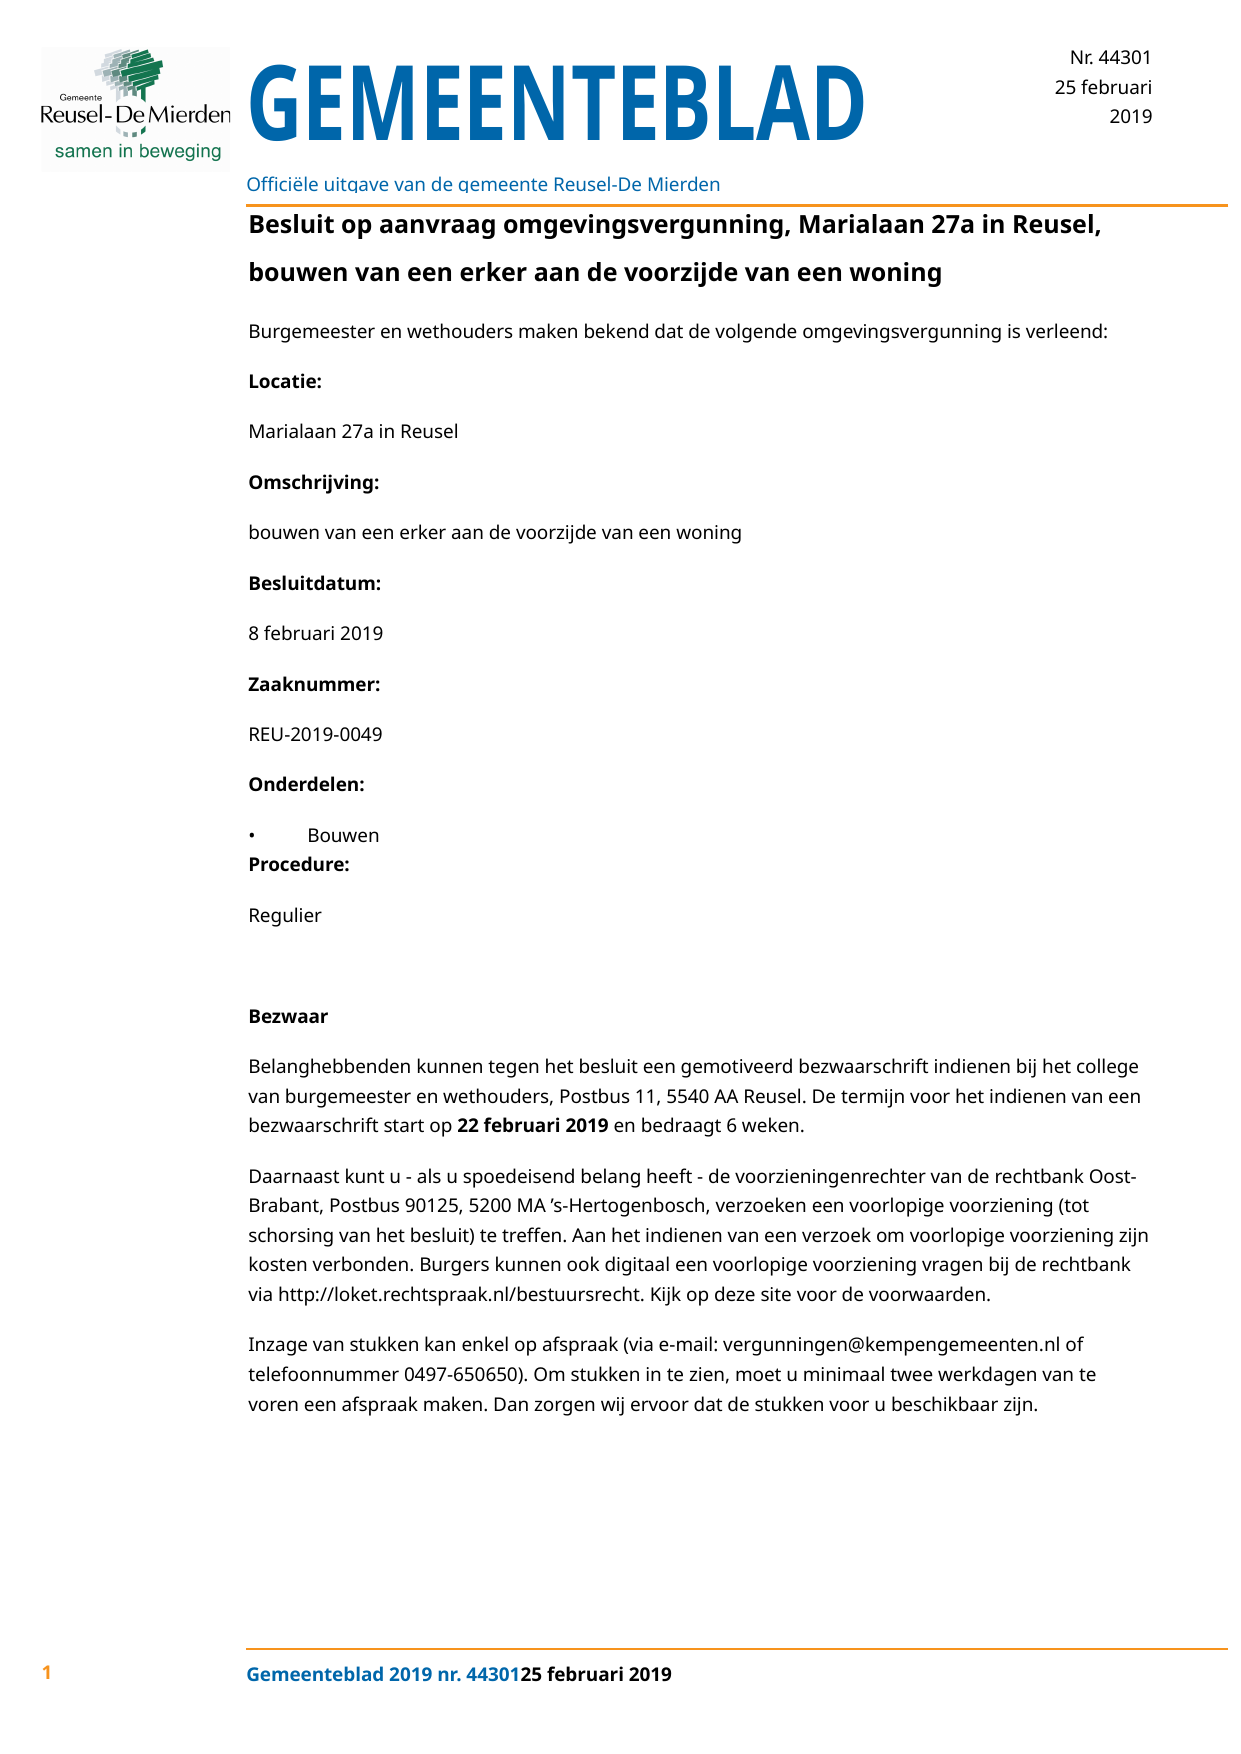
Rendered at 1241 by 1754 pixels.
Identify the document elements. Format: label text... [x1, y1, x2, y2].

text bouwen van een erker aan de voorzijde van een woning [248, 519, 1152, 545]
text Inzage van stukken kan enkel op afspraak (via e-mail: vergunningen@kempengemeenten.nl of telefoonnummer 0497-650650). Om stukken in te zien, moet u minimaal twee werkdagen van te voren een afspraak maken. Dan zorgen wij ervoor dat de stukken voor u beschikbaar zijn. [248, 1332, 1152, 1417]
text 8 februari 2019 [248, 620, 1152, 646]
text Onderdelen: [248, 772, 1152, 797]
text Zaaknummer: [248, 671, 1152, 697]
text Procedure: [248, 852, 1152, 877]
text Bezwaar [248, 1003, 1152, 1029]
text Daarnaast kunt u - als u spoedeisend belang heeft - de voorzieningenrechter van de rechtbank Oost-Brabant, Postbus 90125, 5200 MA ’s-Hertogenbosch, verzoeken een voorlopige voorziening (tot schorsing van het besluit) te treffen. Aan het indienen van een verzoek om voorlopige voorziening zijn kosten verbonden. Burgers kunnen ook digitaal een voorlopige voorziening vragen bij de rechtbank via http://loket.rechtspraak.nl/bestuursrecht. Kijk op deze site voor de voorwaarden. [248, 1163, 1152, 1307]
text Locatie: [248, 368, 1152, 394]
text Marialaan 27a in Reusel [248, 419, 1152, 444]
text Besluitdatum: [248, 570, 1152, 596]
text Burgemeester en wethouders maken bekend dat de volgende omgevingsvergunning is verleend: [248, 318, 1152, 344]
text Regulier [248, 902, 1152, 928]
text Omschrijving: [248, 469, 1152, 495]
picture [41, 47, 231, 172]
text Besluit op aanvraag omgevingsvergunning, Marialaan 27a in Reusel, bouwen van een erker aan de voorzijde van een woning [248, 207, 1152, 288]
list Bouwen [248, 822, 1152, 848]
text Belanghebbenden kunnen tegen het besluit een gemotiveerd bezwaarschrift indienen bij het college van burgemeester en wethouders, Postbus 11, 5540 AA Reusel. De termijn voor het indienen van een bezwaarschrift start op 22 februari 2019 en bedraagt 6 weken. [248, 1053, 1152, 1138]
text REU-2019-0049 [248, 721, 1152, 747]
